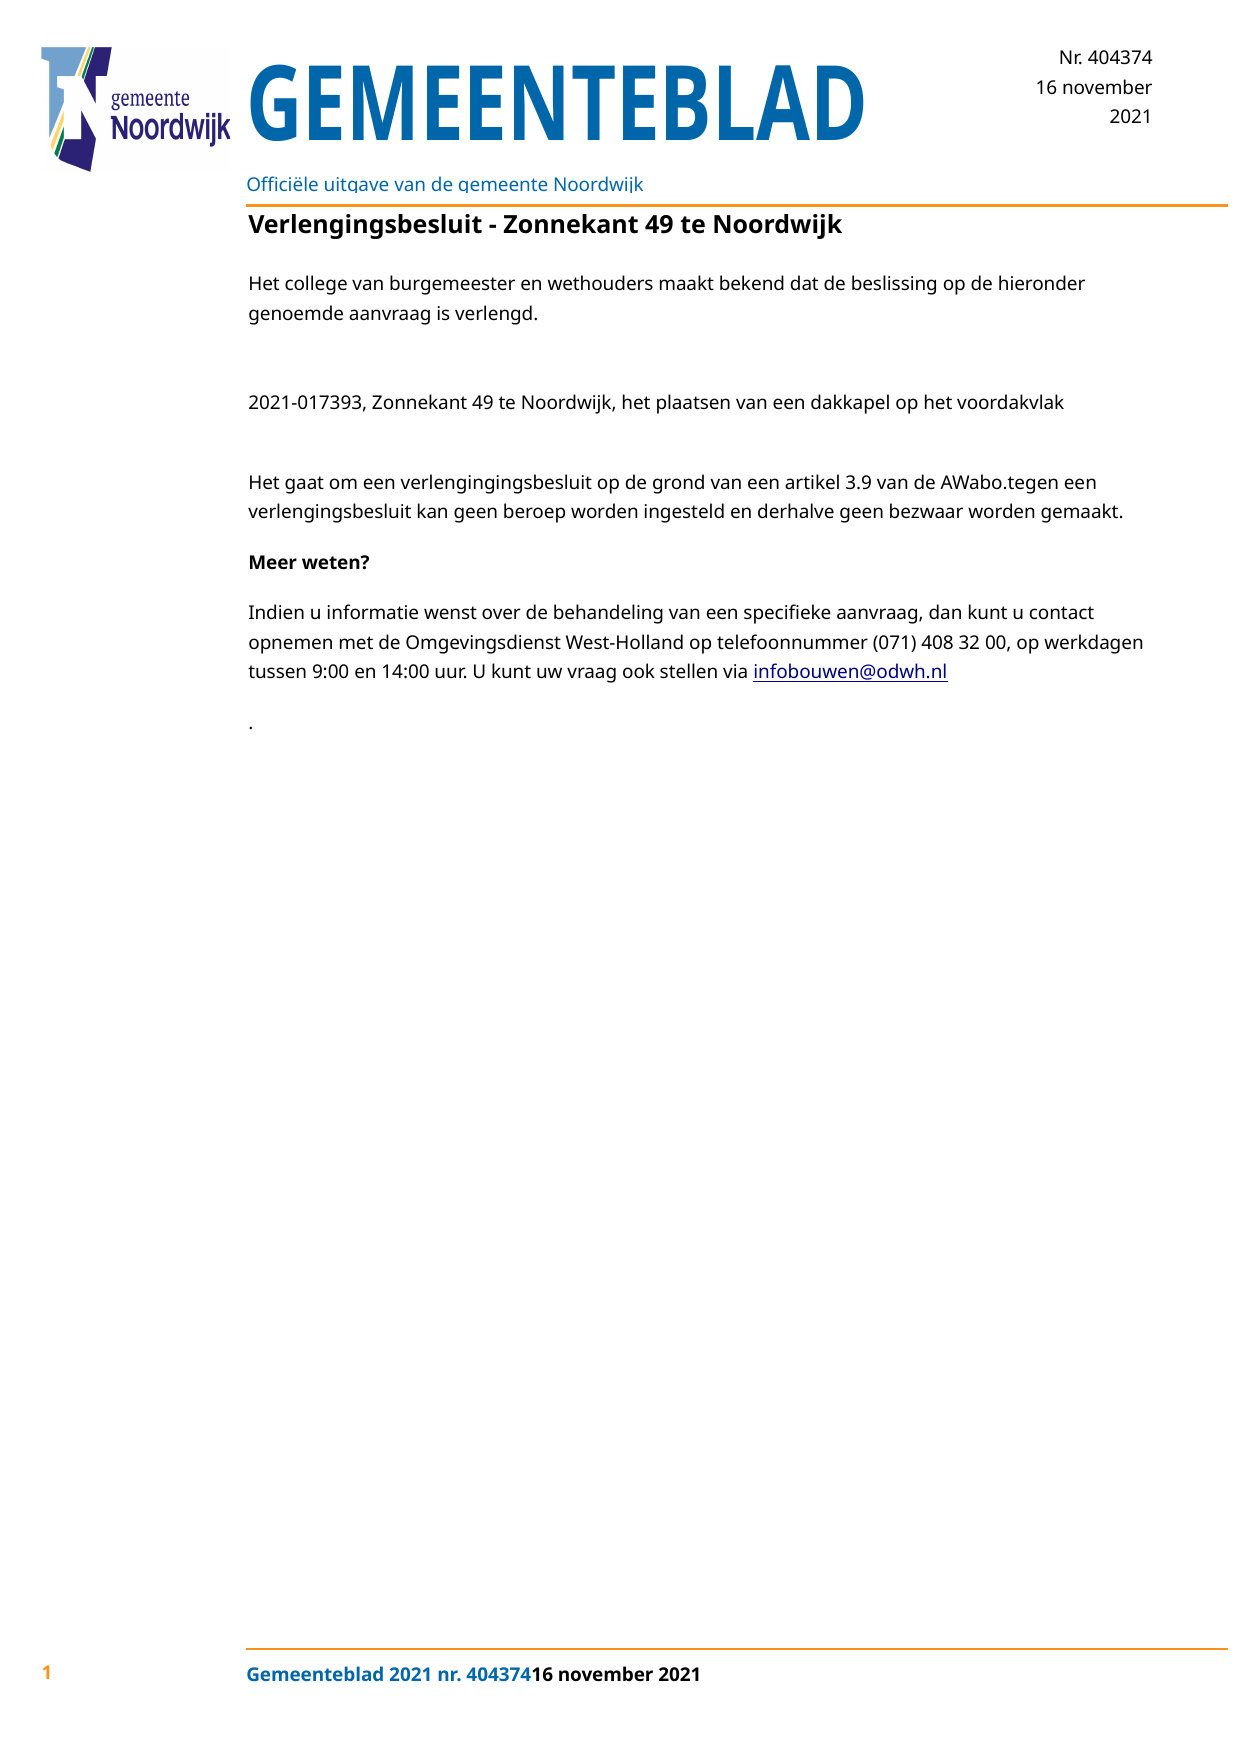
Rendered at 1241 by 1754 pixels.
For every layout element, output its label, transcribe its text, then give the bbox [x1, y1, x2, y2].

text . [248, 709, 1152, 735]
text Meer weten? [248, 549, 1152, 575]
text Verlengingsbesluit - Zonnekant 49 te Noordwijk [248, 207, 1152, 241]
text Het gaat om een verlengingingsbesluit op de grond van een artikel 3.9 van de AWabo.tegen een verlengingsbesluit kan geen beroep worden ingesteld en derhalve geen bezwaar worden gemaakt. [248, 469, 1152, 524]
text Indien u informatie wenst over de behandeling van een specifieke aanvraag, dan kunt u contact opnemen met de Omgevingsdienst West-Holland op telefoonnummer (071) 408 32 00, op werkdagen tussen 9:00 en 14:00 uur. U kunt uw vraag ook stellen via infobouwen@odwh.nl [248, 599, 1152, 684]
text Het college van burgemeester en wethouders maakt bekend dat de beslissing op de hieronder genoemde aanvraag is verlengd. [248, 270, 1152, 326]
table_header [248, 440, 1152, 466]
picture [41, 47, 231, 172]
text 2021-017393, Zonnekant 49 te Noordwijk, het plaatsen van een dakkapel op het voordakvlak [248, 389, 1152, 415]
